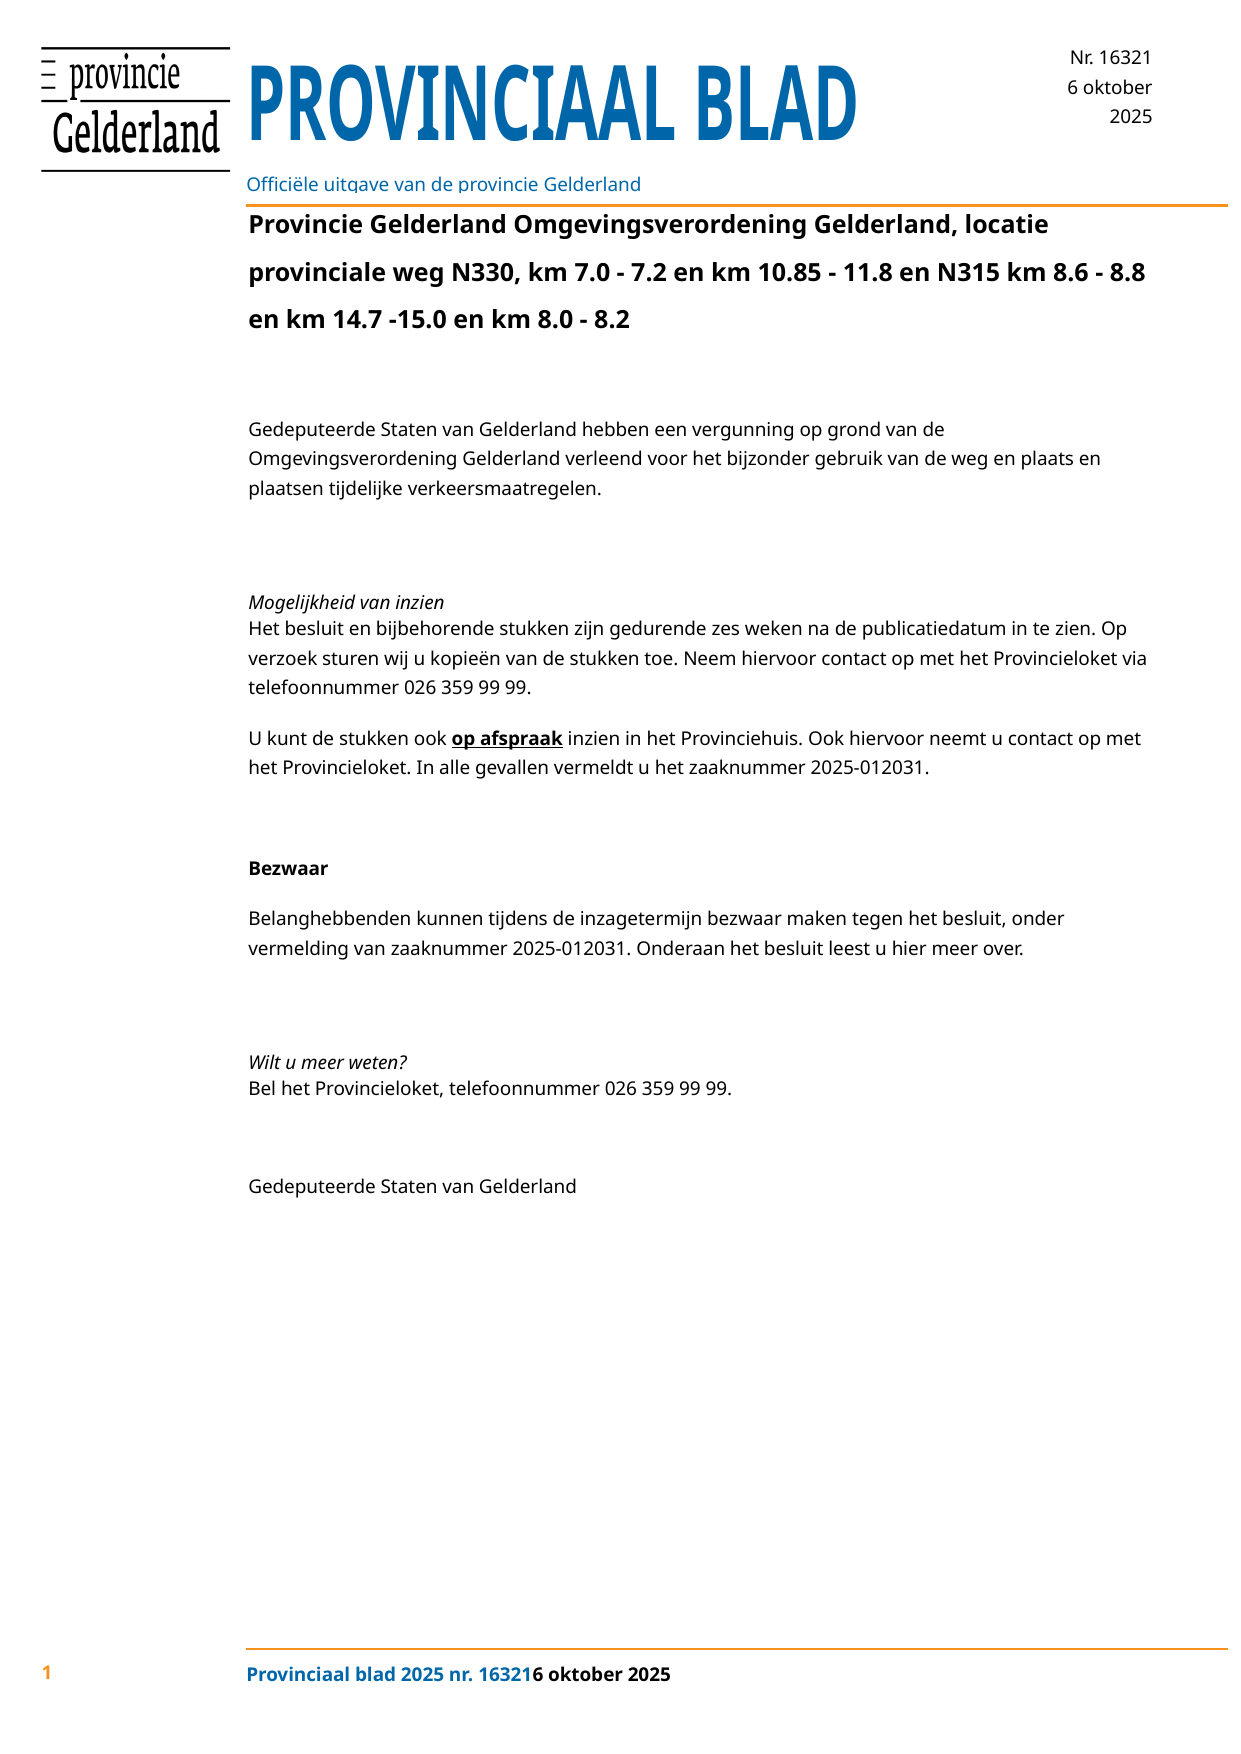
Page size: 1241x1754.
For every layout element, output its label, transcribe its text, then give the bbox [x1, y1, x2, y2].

text Gedeputeerde Staten van Gelderland [248, 1173, 1152, 1199]
text Wilt u meer weten? [248, 1049, 1152, 1075]
text Mogelijkheid van inzien [248, 589, 1152, 615]
text Het besluit en bijbehorende stukken zijn gedurende zes weken na de publicatiedatum in te zien. Op verzoek sturen wij u kopieën van de stukken toe. Neem hiervoor contact op met het Provincieloket via telefoonnummer 026 359 99 99. [248, 615, 1152, 700]
text U kunt de stukken ook op afspraak inzien in het Provinciehuis. Ook hiervoor neemt u contact op met het Provincieloket. In alle gevallen vermeldt u het zaaknummer 2025-012031. [248, 725, 1152, 780]
text Provincie Gelderland Omgevingsverordening Gelderland, locatie provinciale weg N330, km 7.0 - 7.2 en km 10.85 - 11.8 en N315 km 8.6 - 8.8 en km 14.7 -15.0 en km 8.0 - 8.2 [248, 207, 1152, 336]
text Bezwaar [248, 855, 1152, 881]
text Bel het Provincieloket, telefoonnummer 026 359 99 99. [248, 1075, 1152, 1101]
picture [41, 47, 231, 172]
text Belanghebbenden kunnen tijdens de inzagetermijn bezwaar maken tegen het besluit, onder vermelding van zaaknummer 2025-012031. Onderaan het besluit leest u hier meer over. [248, 906, 1152, 961]
text Gedeputeerde Staten van Gelderland hebben een vergunning op grond van de Omgevingsverordening Gelderland verleend voor het bijzonder gebruik van de weg en plaats en plaatsen tijdelijke verkeersmaatregelen. [248, 416, 1152, 501]
